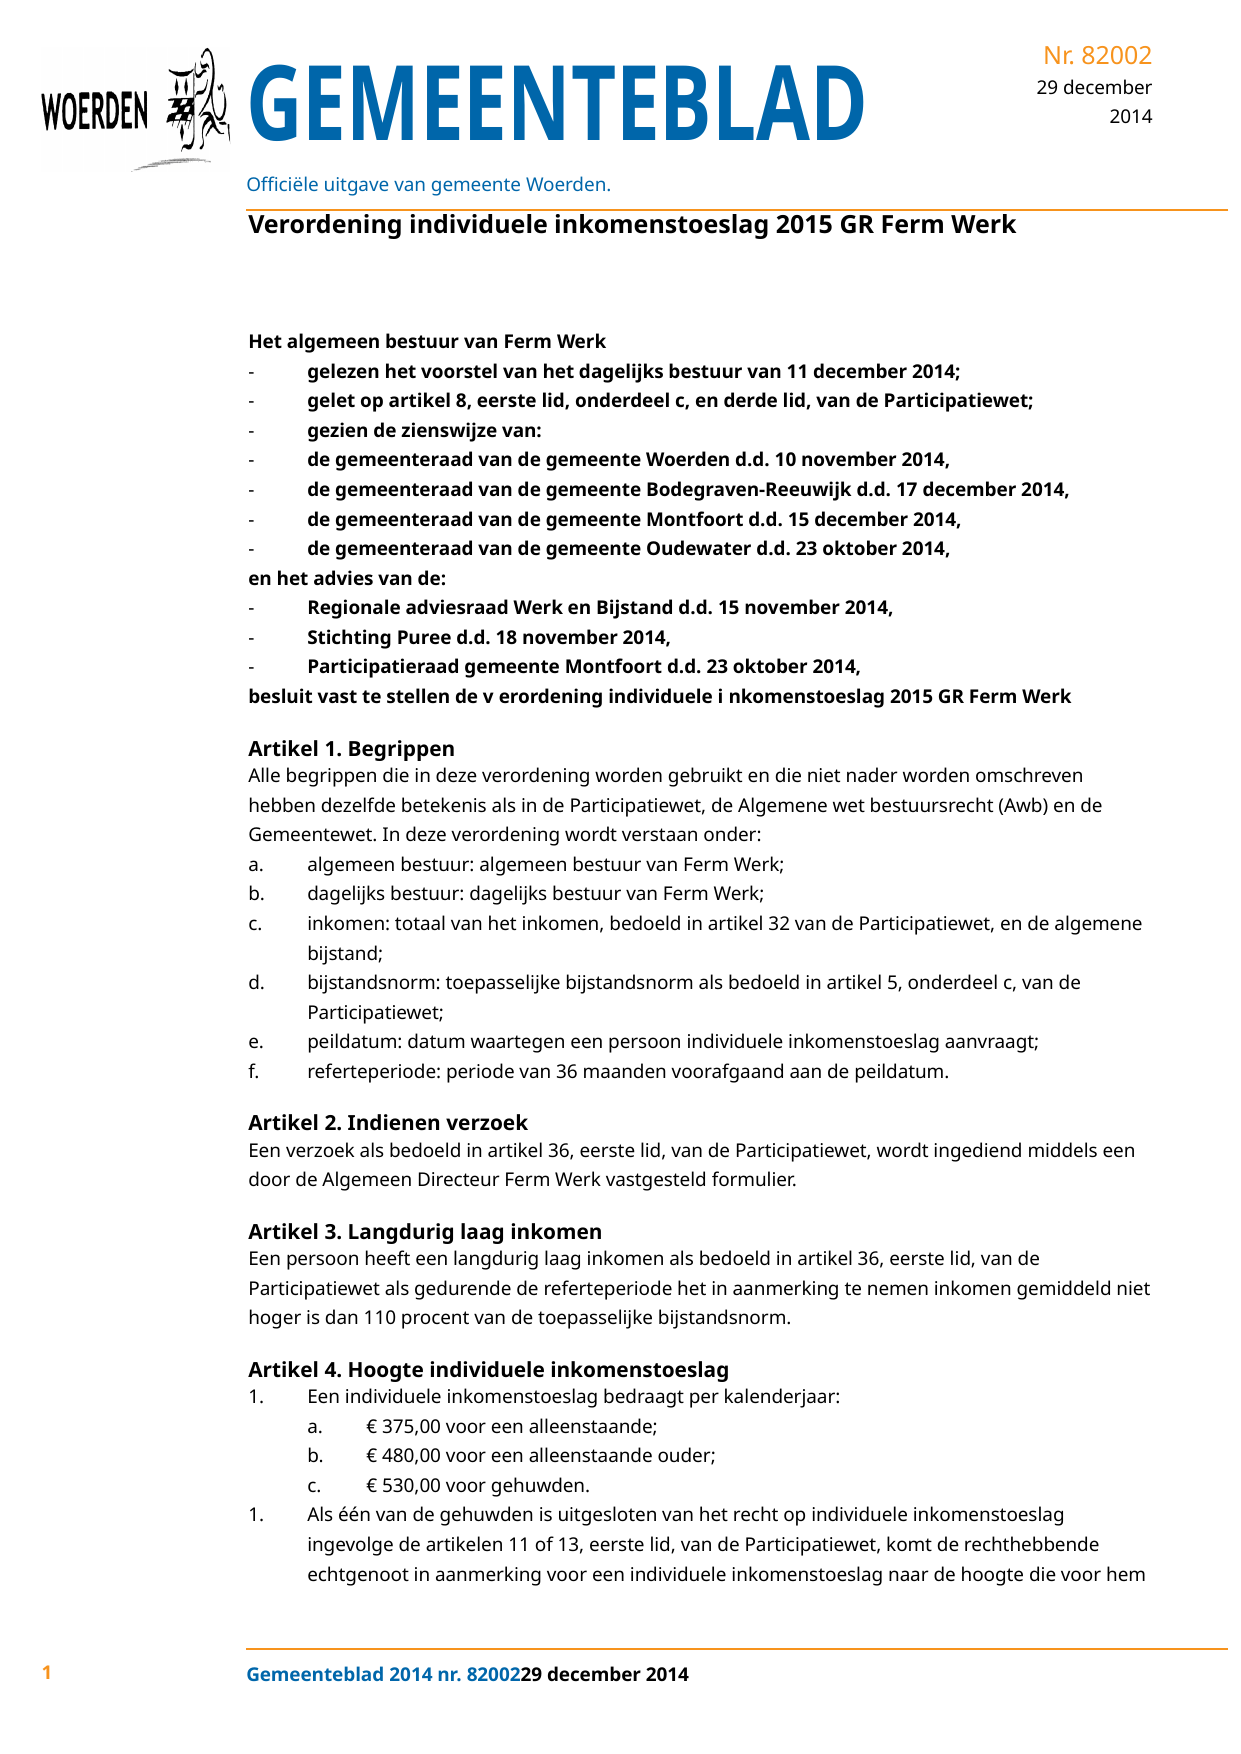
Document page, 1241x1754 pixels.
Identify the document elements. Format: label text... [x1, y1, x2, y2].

list de gemeenteraad van de gemeente Oudewater d.d. 23 oktober 2014, [248, 535, 1152, 561]
list bijstandsnorm: toepasselijke bijstandsnorm als bedoeld in artikel 5, onderdeel c, van de Participatiewet; [248, 969, 1152, 1024]
list Als één van de gehuwden is uitgesloten van het recht op individuele inkomenstoeslag ingevolge de artikelen 11 of 13, eerste lid, van de Participatiewet, komt de rechthebbende echtgenoot in aanmerking voor een individuele inkomenstoeslag naar de hoogte die voor hem [248, 1502, 1152, 1587]
list Participatieraad gemeente Montfoort d.d. 23 oktober 2014, [248, 654, 1152, 679]
list Stichting Puree d.d. 18 november 2014, [248, 624, 1152, 650]
list de gemeenteraad van de gemeente Bodegraven-Reeuwijk d.d. 17 december 2014, [248, 476, 1152, 502]
list inkomen: totaal van het inkomen, bedoeld in artikel 32 van de Participatiewet, en de algemene bijstand; [248, 910, 1152, 965]
list € 480,00 voor een alleenstaande ouder; [307, 1442, 1152, 1468]
list de gemeenteraad van de gemeente Woerden d.d. 10 november 2014, [248, 447, 1152, 472]
list referteperiode: periode van 36 maanden voorafgaand aan de peildatum. [248, 1058, 1152, 1084]
text Artikel 2. Indienen verzoek [248, 1108, 1152, 1137]
list gezien de zienswijze van: [248, 417, 1152, 443]
list gelet op artikel 8, eerste lid, onderdeel c, en derde lid, van de Participatiewet; [248, 387, 1152, 413]
text en het advies van de: [248, 565, 1152, 591]
picture [41, 47, 231, 172]
text Verordening individuele inkomenstoeslag 2015 GR Ferm Werk [248, 211, 1152, 241]
text Een persoon heeft een langdurig laag inkomen als bedoeld in artikel 36, eerste lid, van de Participatiewet als gedurende de referteperiode het in aanmerking te nemen inkomen gemiddeld niet hoger is dan 110 procent van de toepasselijke bijstandsnorm. [248, 1245, 1152, 1330]
list Regionale adviesraad Werk en Bijstand d.d. 15 november 2014, [248, 594, 1152, 620]
list peildatum: datum waartegen een persoon individuele inkomenstoeslag aanvraagt; [248, 1028, 1152, 1054]
list dagelijks bestuur: dagelijks bestuur van Ferm Werk; [248, 881, 1152, 906]
list gelezen het voorstel van het dagelijks bestuur van 11 december 2014; [248, 358, 1152, 384]
text Alle begrippen die in deze verordening worden gebruikt en die niet nader worden omschreven hebben dezelfde betekenis als in de Participatiewet, de Algemene wet bestuursrecht (Awb) en de Gemeentewet. In deze verordening wordt verstaan onder: [248, 762, 1152, 847]
list € 530,00 voor gehuwden. [307, 1472, 1152, 1498]
text Een verzoek als bedoeld in artikel 36, eerste lid, van de Participatiewet, wordt ingediend middels een door de Algemeen Directeur Ferm Werk vastgesteld formulier. [248, 1137, 1152, 1192]
list Een individuele inkomenstoeslag bedraagt per kalenderjaar: [248, 1383, 1152, 1409]
list de gemeenteraad van de gemeente Montfoort d.d. 15 december 2014, [248, 506, 1152, 532]
text Artikel 3. Langdurig laag inkomen [248, 1217, 1152, 1245]
text Artikel 4. Hoogte individuele inkomenstoeslag [248, 1355, 1152, 1383]
text Artikel 1. Begrippen [248, 734, 1152, 762]
text Het algemeen bestuur van Ferm Werk [248, 328, 1152, 354]
text besluit vast te stellen de v erordening individuele i nkomenstoeslag 2015 GR Ferm Werk [248, 683, 1152, 709]
list algemeen bestuur: algemeen bestuur van Ferm Werk; [248, 851, 1152, 877]
list € 375,00 voor een alleenstaande; [307, 1413, 1152, 1439]
